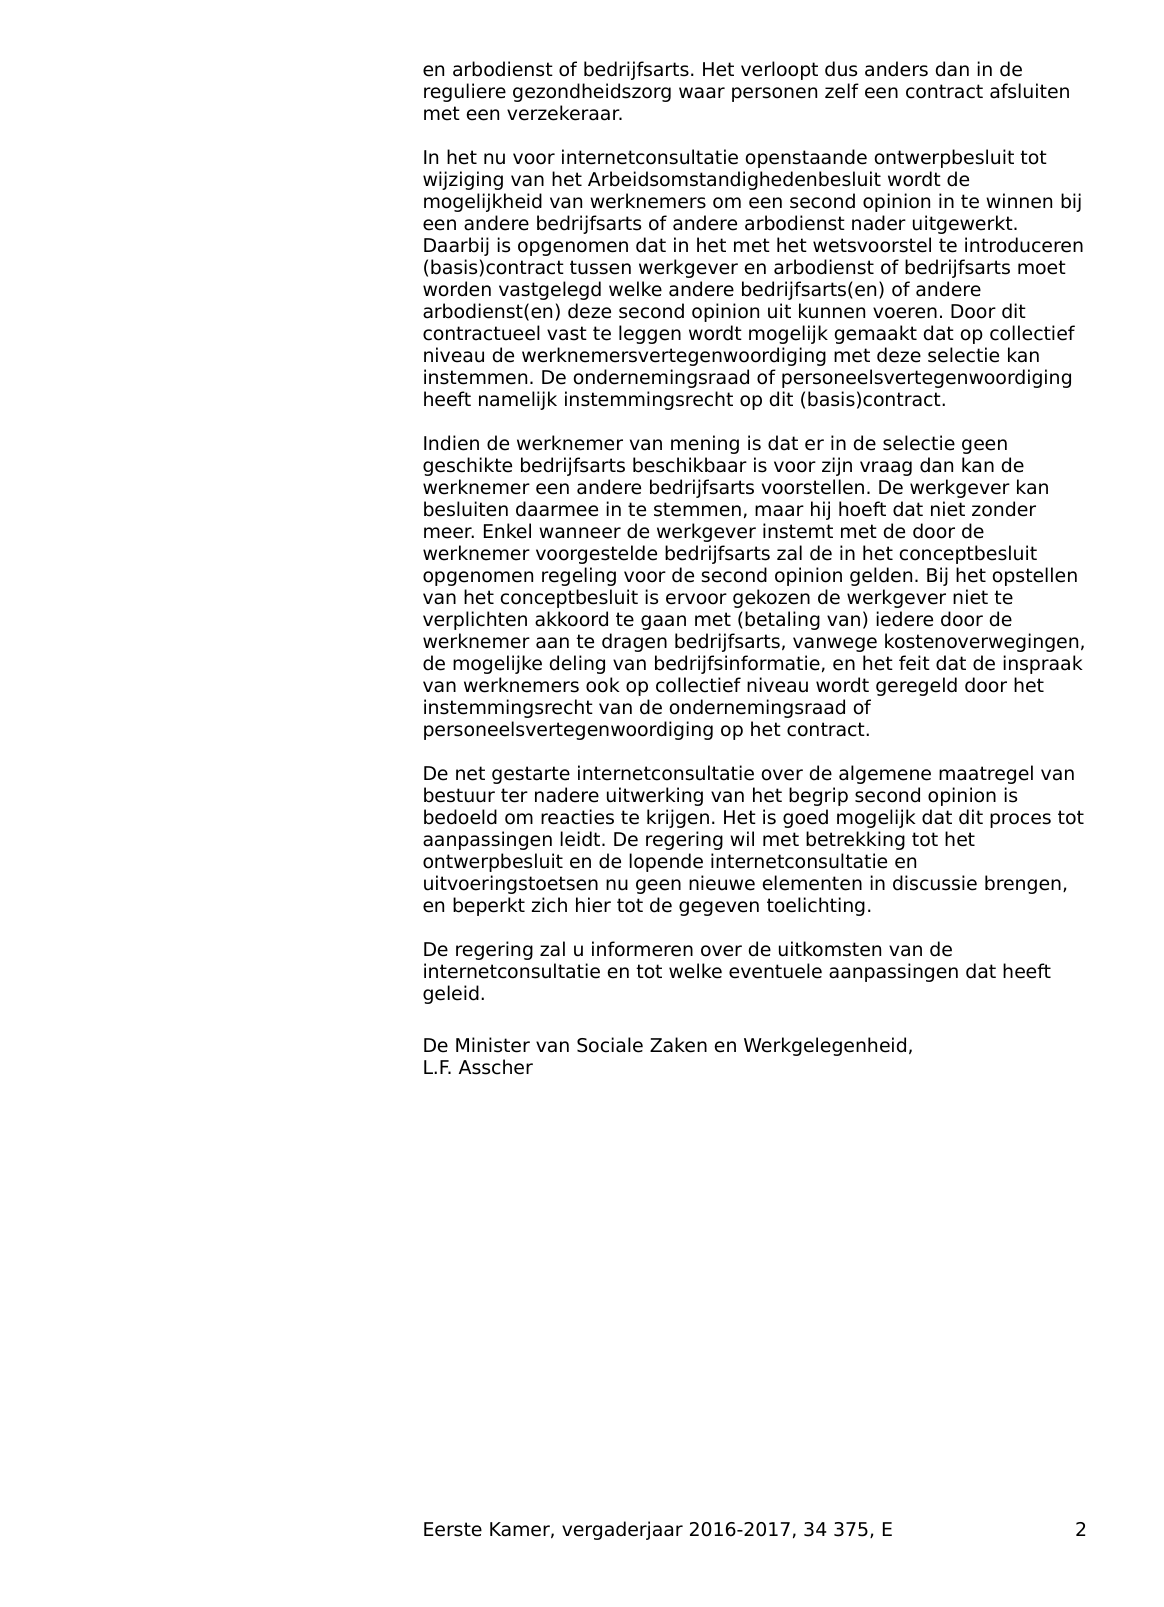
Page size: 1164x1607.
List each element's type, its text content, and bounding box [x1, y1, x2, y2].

text De Minister van Sociale Zaken en Werkgelegenheid, L.F. Asscher [422, 1035, 1087, 1079]
text In het nu voor internetconsultatie openstaande ontwerpbesluit tot wijziging van het Arbeidsomstandighedenbesluit wordt de mogelijkheid van werknemers om een second opinion in te winnen bij een andere bedrijfsarts of andere arbodienst nader uitgewerkt. Daarbij is opgenomen dat in het met het wetsvoorstel te introduceren (basis)contract tussen werkgever en arbodienst of bedrijfsarts moet worden vastgelegd welke andere bedrijfsarts(en) of andere arbodienst(en) deze second opinion uit kunnen voeren. Door dit contractueel vast te leggen wordt mogelijk gemaakt dat op collectief niveau de werknemersvertegenwoordiging met deze selectie kan instemmen. De ondernemingsraad of personeelsvertegenwoordiging heeft namelijk instemmingsrecht op dit (basis)contract. [422, 147, 1087, 411]
text De net gestarte internetconsultatie over de algemene maatregel van bestuur ter nadere uitwerking van het begrip second opinion is bedoeld om reacties te krijgen. Het is goed mogelijk dat dit proces tot aanpassingen leidt. De regering wil met betrekking tot het ontwerpbesluit en de lopende internetconsultatie en uitvoeringstoetsen nu geen nieuwe elementen in discussie brengen, en beperkt zich hier tot de gegeven toelichting. [422, 763, 1087, 917]
text en arbodienst of bedrijfsarts. Het verloopt dus anders dan in de reguliere gezondheidszorg waar personen zelf een contract afsluiten met een verzekeraar. [422, 59, 1087, 125]
text Indien de werknemer van mening is dat er in de selectie geen geschikte bedrijfsarts beschikbaar is voor zijn vraag dan kan de werknemer een andere bedrijfsarts voorstellen. De werkgever kan besluiten daarmee in te stemmen, maar hij hoeft dat niet zonder meer. Enkel wanneer de werkgever instemt met de door de werknemer voorgestelde bedrijfsarts zal de in het conceptbesluit opgenomen regeling voor de second opinion gelden. Bij het opstellen van het conceptbesluit is ervoor gekozen de werkgever niet te verplichten akkoord te gaan met (betaling van) iedere door de werknemer aan te dragen bedrijfsarts, vanwege kostenoverwegingen, de mogelijke deling van bedrijfsinformatie, en het feit dat de inspraak van werknemers ook op collectief niveau wordt geregeld door het instemmingsrecht van de ondernemingsraad of personeelsvertegenwoordiging op het contract. [422, 433, 1087, 741]
text De regering zal u informeren over de uitkomsten van de internetconsultatie en tot welke eventuele aanpassingen dat heeft geleid. [422, 939, 1087, 1005]
